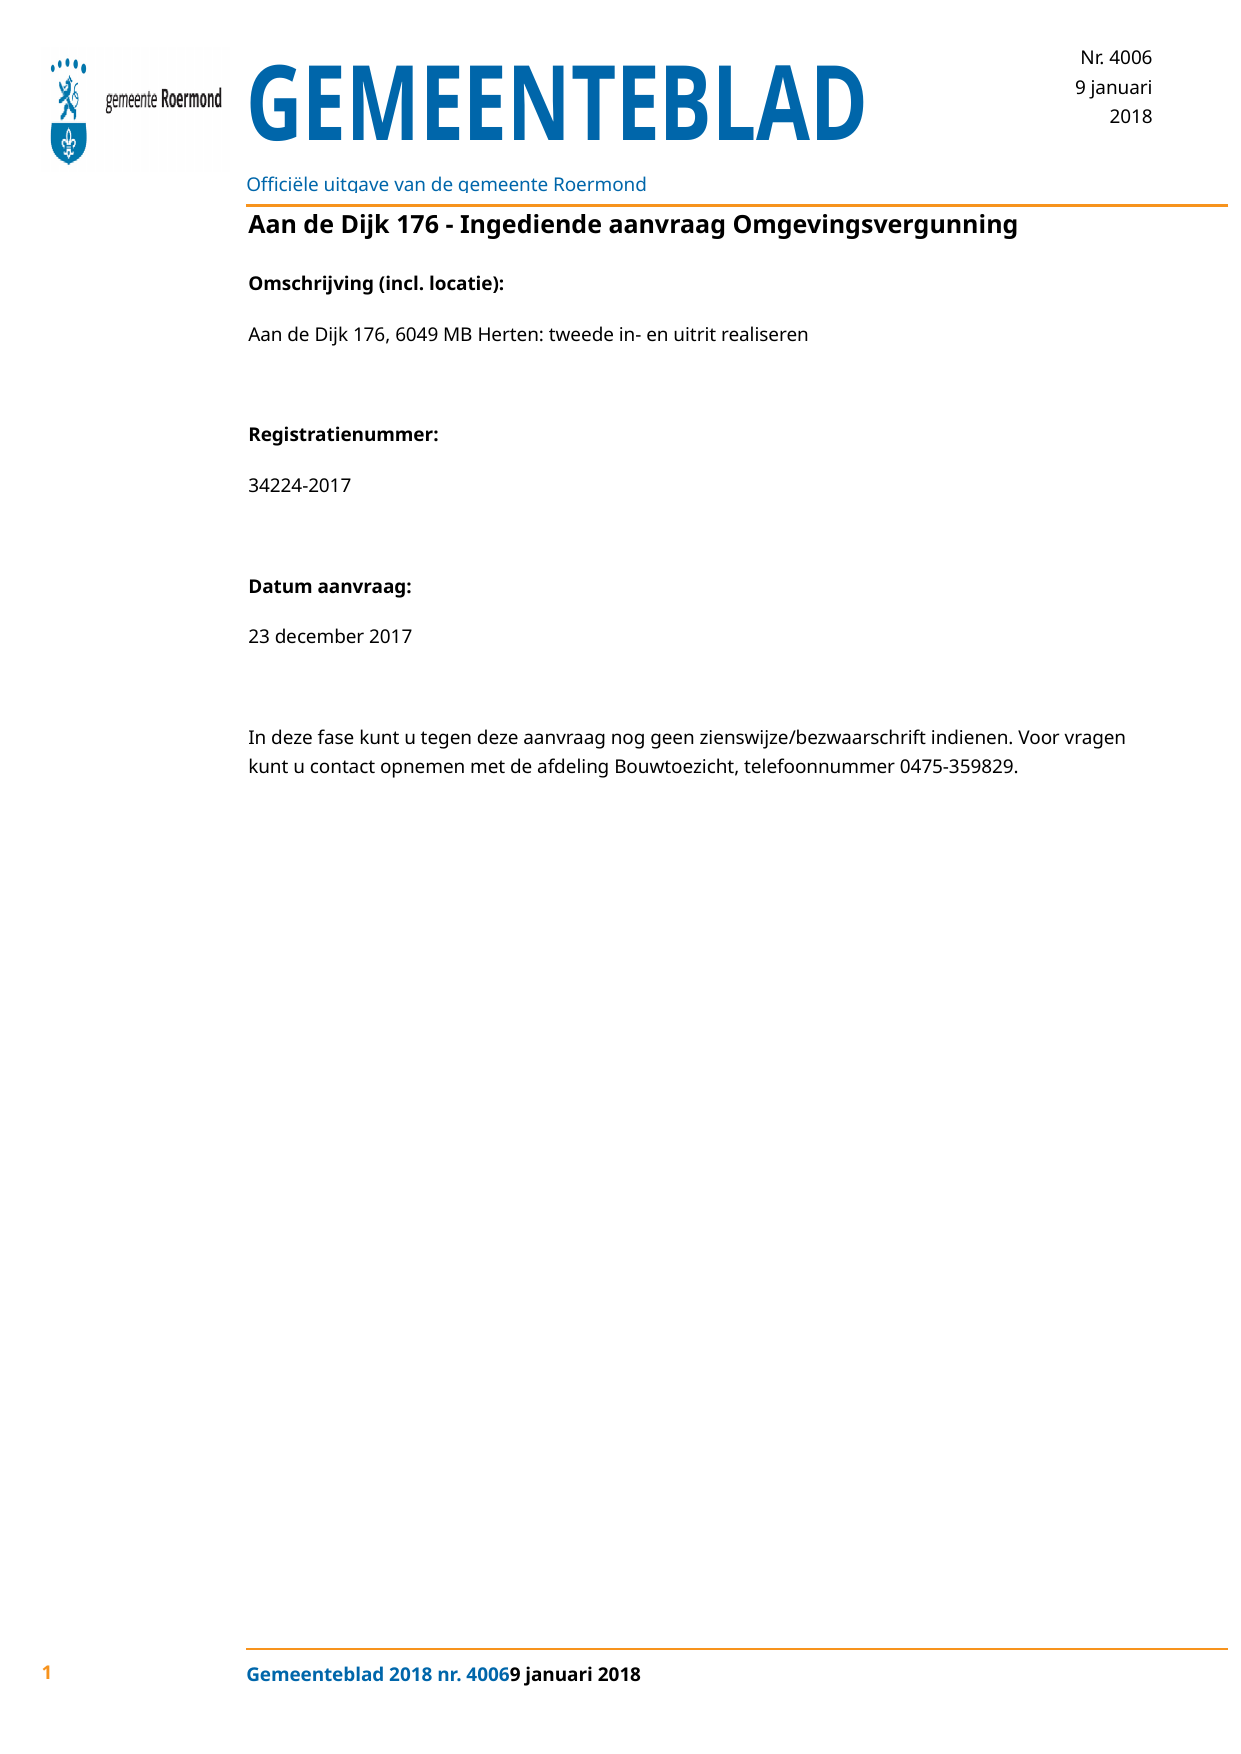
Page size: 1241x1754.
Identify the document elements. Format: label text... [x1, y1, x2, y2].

text In deze fase kunt u tegen deze aanvraag nog geen zienswijze/bezwaarschrift indienen. Voor vragen kunt u contact opnemen met de afdeling Bouwtoezicht, telefoonnummer 0475-359829. [248, 724, 1152, 779]
text 23 december 2017 [248, 623, 1152, 649]
text Registratienummer: [248, 422, 1152, 447]
text 34224-2017 [248, 472, 1152, 498]
text Aan de Dijk 176, 6049 MB Herten: tweede in- en uitrit realiseren [248, 321, 1152, 346]
text Datum aanvraag: [248, 573, 1152, 598]
text Aan de Dijk 176 - Ingediende aanvraag Omgevingsvergunning [248, 207, 1152, 241]
text Omschrijving (incl. locatie): [248, 270, 1152, 296]
picture [41, 47, 231, 172]
